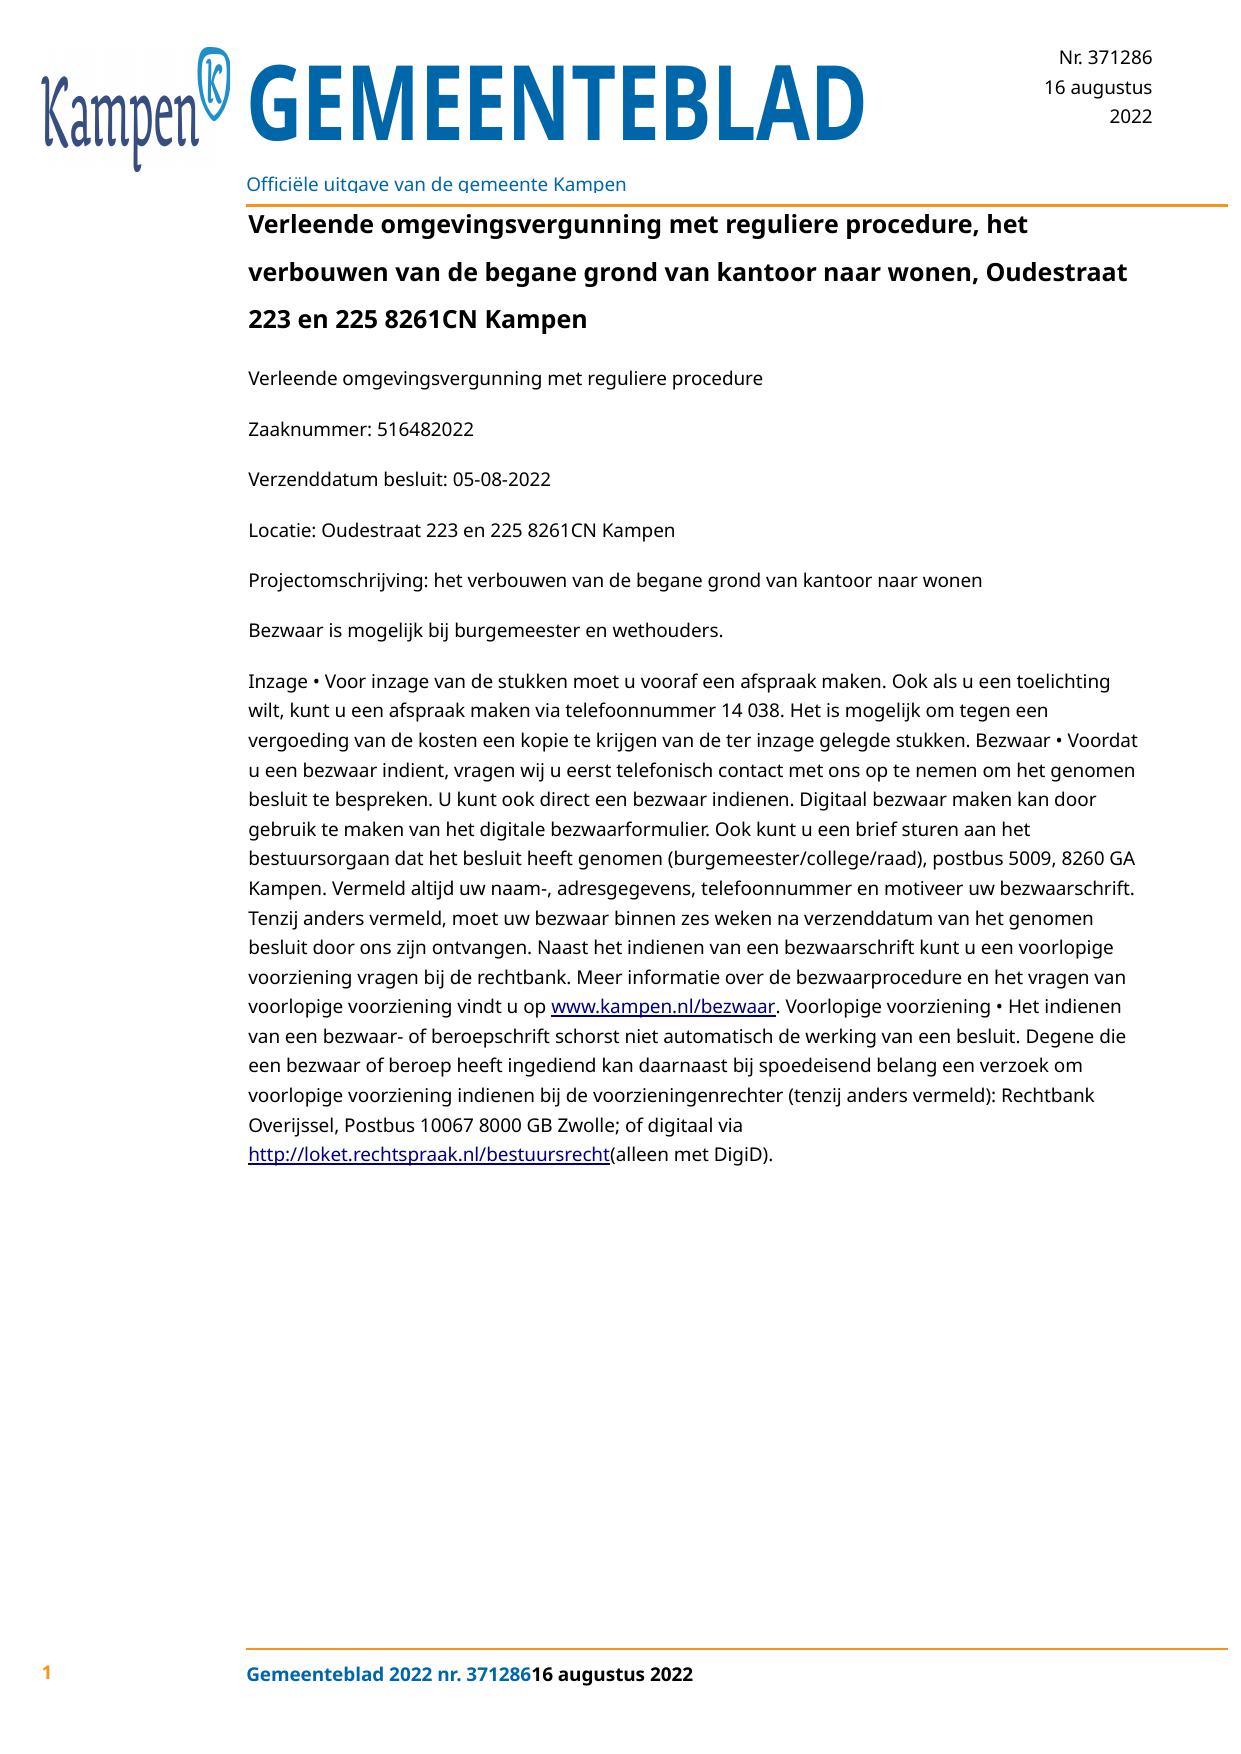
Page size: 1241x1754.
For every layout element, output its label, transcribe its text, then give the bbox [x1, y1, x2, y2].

picture [41, 47, 231, 172]
text Verleende omgevingsvergunning met reguliere procedure, het verbouwen van de begane grond van kantoor naar wonen, Oudestraat 223 en 225 8261CN Kampen [248, 207, 1152, 336]
text Verleende omgevingsvergunning met reguliere procedure [248, 366, 1152, 391]
text Verzenddatum besluit: 05-08-2022 [248, 466, 1152, 492]
text Projectomschrijving: het verbouwen van de begane grond van kantoor naar wonen [248, 567, 1152, 593]
text Locatie: Oudestraat 223 en 225 8261CN Kampen [248, 517, 1152, 542]
text Zaaknummer: 516482022 [248, 416, 1152, 442]
text Inzage • Voor inzage van de stukken moet u vooraf een afspraak maken. Ook als u een toelichting wilt, kunt u een afspraak maken via telefoonnummer 14 038. Het is mogelijk om tegen een vergoeding van de kosten een kopie te krijgen van de ter inzage gelegde stukken. Bezwaar • Voordat u een bezwaar indient, vragen wij u eerst telefonisch contact met ons op te nemen om het genomen besluit te bespreken. U kunt ook direct een bezwaar indienen. Digitaal bezwaar maken kan door gebruik te maken van het digitale bezwaarformulier. Ook kunt u een brief sturen aan het bestuursorgaan dat het besluit heeft genomen (burgemeester/college/raad), postbus 5009, 8260 GA Kampen. Vermeld altijd uw naam-, adresgegevens, telefoonnummer en motiveer uw bezwaarschrift. Tenzij anders vermeld, moet uw bezwaar binnen zes weken na verzenddatum van het genomen besluit door ons zijn ontvangen. Naast het indienen van een bezwaarschrift kunt u een voorlopige voorziening vragen bij de rechtbank. Meer informatie over de bezwaarprocedure en het vragen van voorlopige voorziening vindt u op www.kampen.nl/bezwaar. Voorlopige voorziening • Het indienen van een bezwaar- of beroepschrift schorst niet automatisch de werking van een besluit. Degene die een bezwaar of beroep heeft ingediend kan daarnaast bij spoedeisend belang een verzoek om voorlopige voorziening indienen bij de voorzieningenrechter (tenzij anders vermeld): Rechtbank Overijssel, Postbus 10067 8000 GB Zwolle; of digitaal via http://loket.rechtspraak.nl/bestuursrecht(alleen met DigiD). [248, 668, 1152, 1167]
text Bezwaar is mogelijk bij burgemeester en wethouders. [248, 618, 1152, 643]
